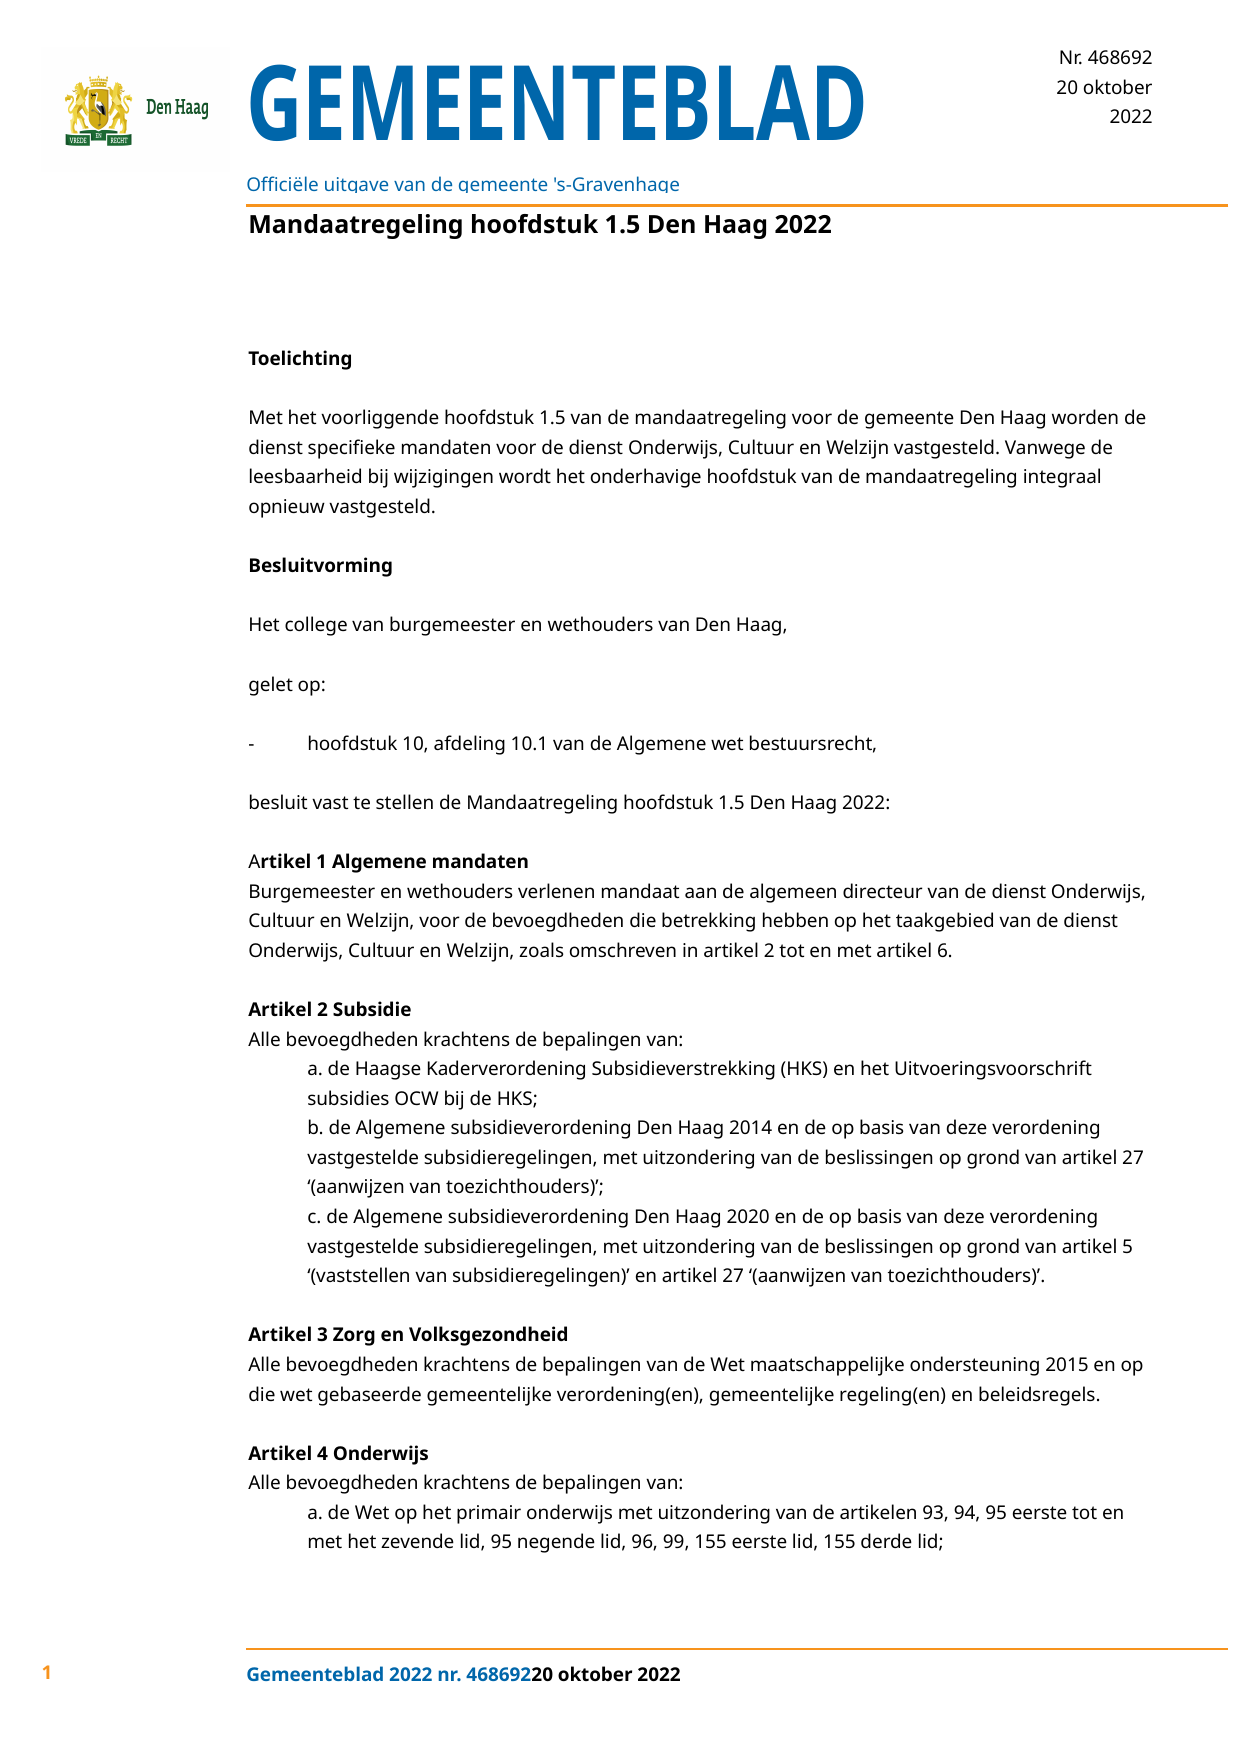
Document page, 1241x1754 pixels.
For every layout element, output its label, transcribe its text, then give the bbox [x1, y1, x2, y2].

picture [41, 47, 231, 172]
text gelet op: [248, 671, 1152, 696]
text Het college van burgemeester en wethouders van Den Haag, [248, 612, 1152, 637]
list a. de Wet op het primair onderwijs met uitzondering van de artikelen 93, 94, 95 eerste tot en met het zevende lid, 95 negende lid, 96, 99, 155 eerste lid, 155 derde lid; [248, 1499, 1152, 1554]
list b. de Algemene subsidieverordening Den Haag 2014 en de op basis van deze verordening vastgestelde subsidieregelingen, met uitzondering van de beslissingen op grond van artikel 27 ‘(aanwijzen van toezichthouders)’; [248, 1114, 1152, 1199]
text Alle bevoegdheden krachtens de bepalingen van: [248, 1026, 1152, 1051]
list c. de Algemene subsidieverordening Den Haag 2020 en de op basis van deze verordening vastgestelde subsidieregelingen, met uitzondering van de beslissingen op grond van artikel 5 ‘(vaststellen van subsidieregelingen)’ en artikel 27 ‘(aanwijzen van toezichthouders)’. [248, 1203, 1152, 1288]
text Besluitvorming [248, 552, 1152, 578]
text Mandaatregeling hoofdstuk 1.5 Den Haag 2022 [248, 207, 1152, 241]
list hoofdstuk 10, afdeling 10.1 van de Algemene wet bestuursrecht, [248, 730, 1152, 756]
text Alle bevoegdheden krachtens de bepalingen van de Wet maatschappelijke ondersteuning 2015 en op die wet gebaseerde gemeentelijke verordening(en), gemeentelijke regeling(en) en beleidsregels. [248, 1351, 1152, 1406]
text Artikel 2 Subsidie [248, 996, 1152, 1022]
text Artikel 1 Algemene mandaten [248, 848, 1152, 874]
text Toelichting [248, 345, 1152, 371]
text Met het voorliggende hoofdstuk 1.5 van de mandaatregeling voor de gemeente Den Haag worden de dienst specifieke mandaten voor de dienst Onderwijs, Cultuur en Welzijn vastgesteld. Vanwege de leesbaarheid bij wijzigingen wordt het onderhavige hoofdstuk van de mandaatregeling integraal opnieuw vastgesteld. [248, 404, 1152, 519]
text Burgemeester en wethouders verlenen mandaat aan de algemeen directeur van de dienst Onderwijs, Cultuur en Welzijn, voor de bevoegdheden die betrekking hebben op het taakgebied van de dienst Onderwijs, Cultuur en Welzijn, zoals omschreven in artikel 2 tot en met artikel 6. [248, 878, 1152, 963]
text besluit vast te stellen de Mandaatregeling hoofdstuk 1.5 Den Haag 2022: [248, 789, 1152, 815]
list a. de Haagse Kaderverordening Subsidieverstrekking (HKS) en het Uitvoeringsvoorschrift subsidies OCW bij de HKS; [248, 1055, 1152, 1111]
text Artikel 3 Zorg en Volksgezondheid [248, 1322, 1152, 1347]
text Alle bevoegdheden krachtens de bepalingen van: [248, 1469, 1152, 1495]
text Artikel 4 Onderwijs [248, 1440, 1152, 1466]
